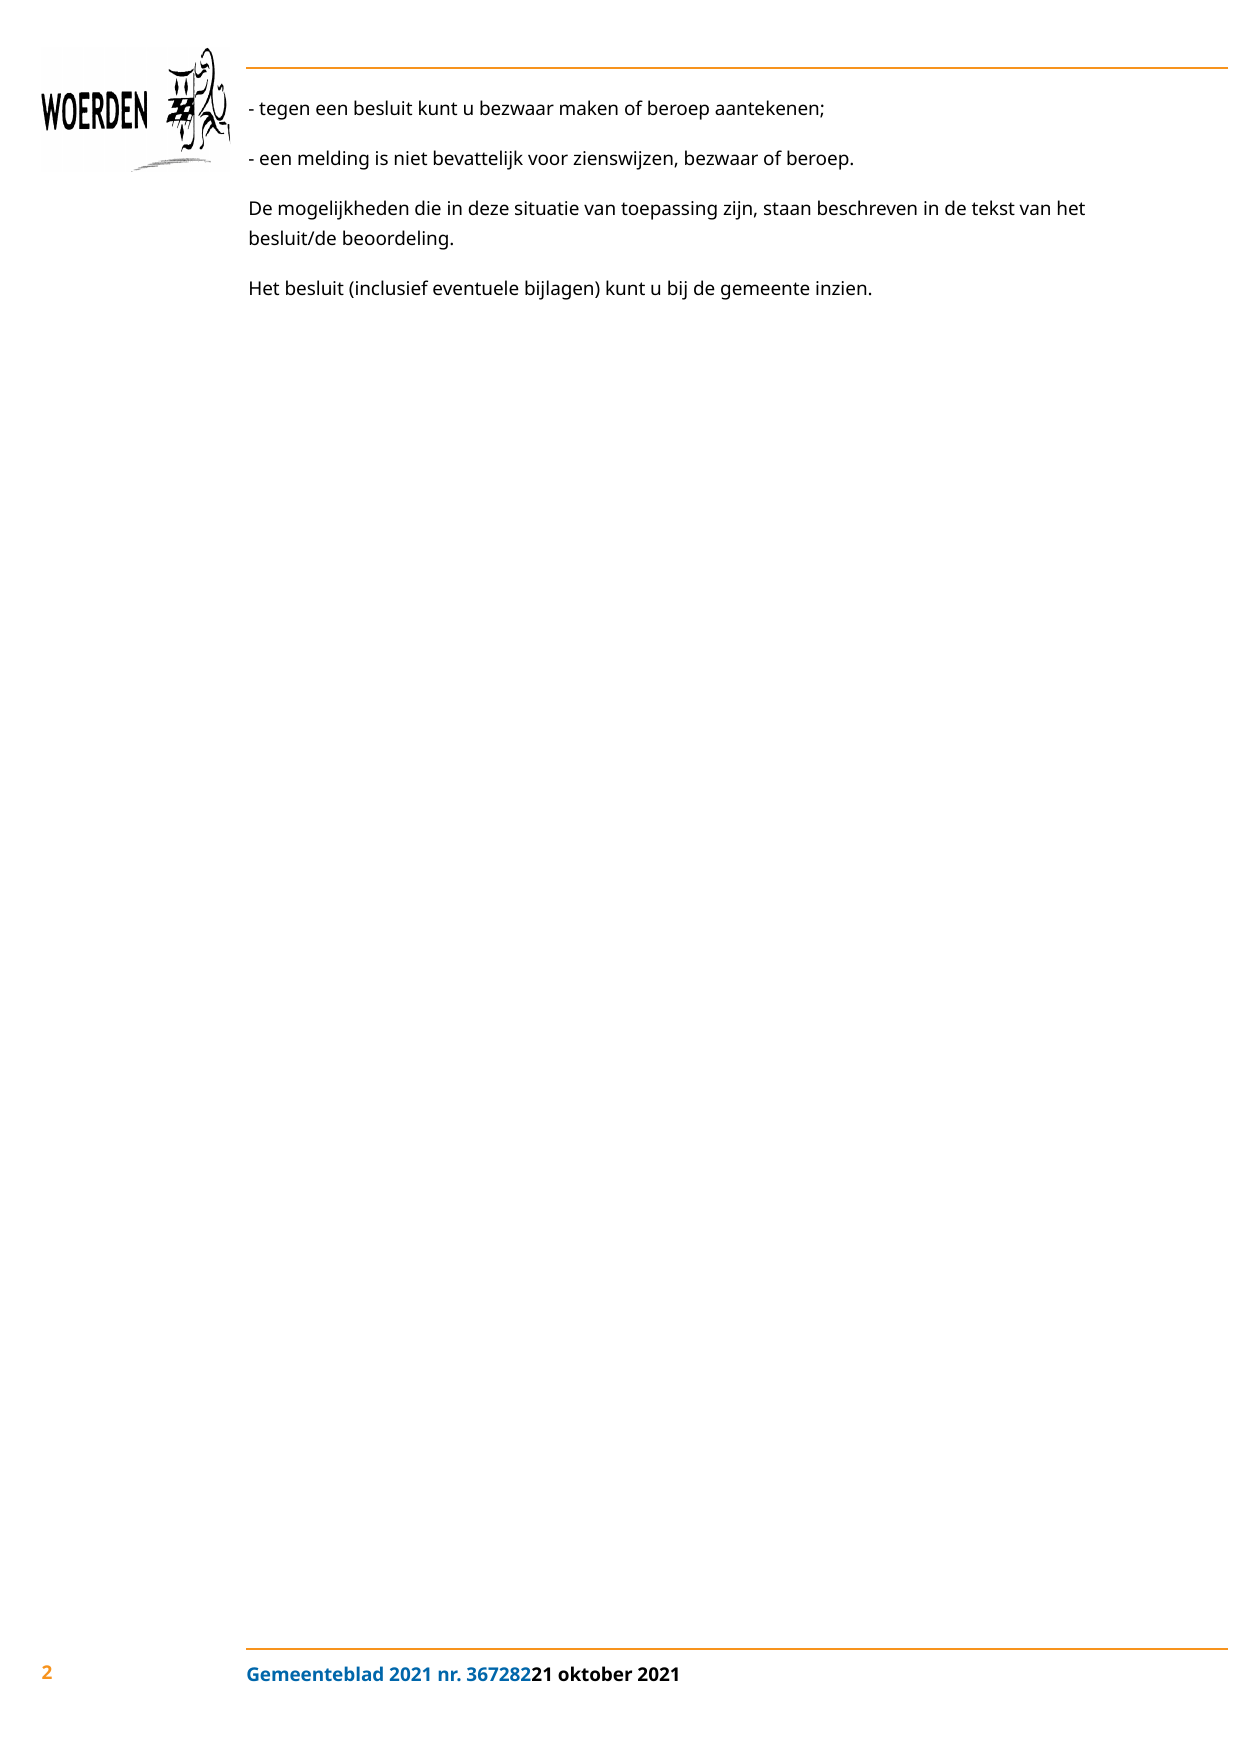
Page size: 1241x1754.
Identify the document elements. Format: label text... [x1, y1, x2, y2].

text - een melding is niet bevattelijk voor zienswijzen, bezwaar of beroep. [248, 145, 1152, 171]
text - tegen een besluit kunt u bezwaar maken of beroep aantekenen; [248, 95, 1152, 121]
picture [41, 47, 231, 172]
text De mogelijkheden die in deze situatie van toepassing zijn, staan beschreven in de tekst van het besluit/de beoordeling. [248, 196, 1152, 251]
text Het besluit (inclusief eventuele bijlagen) kunt u bij de gemeente inzien. [248, 276, 1152, 301]
